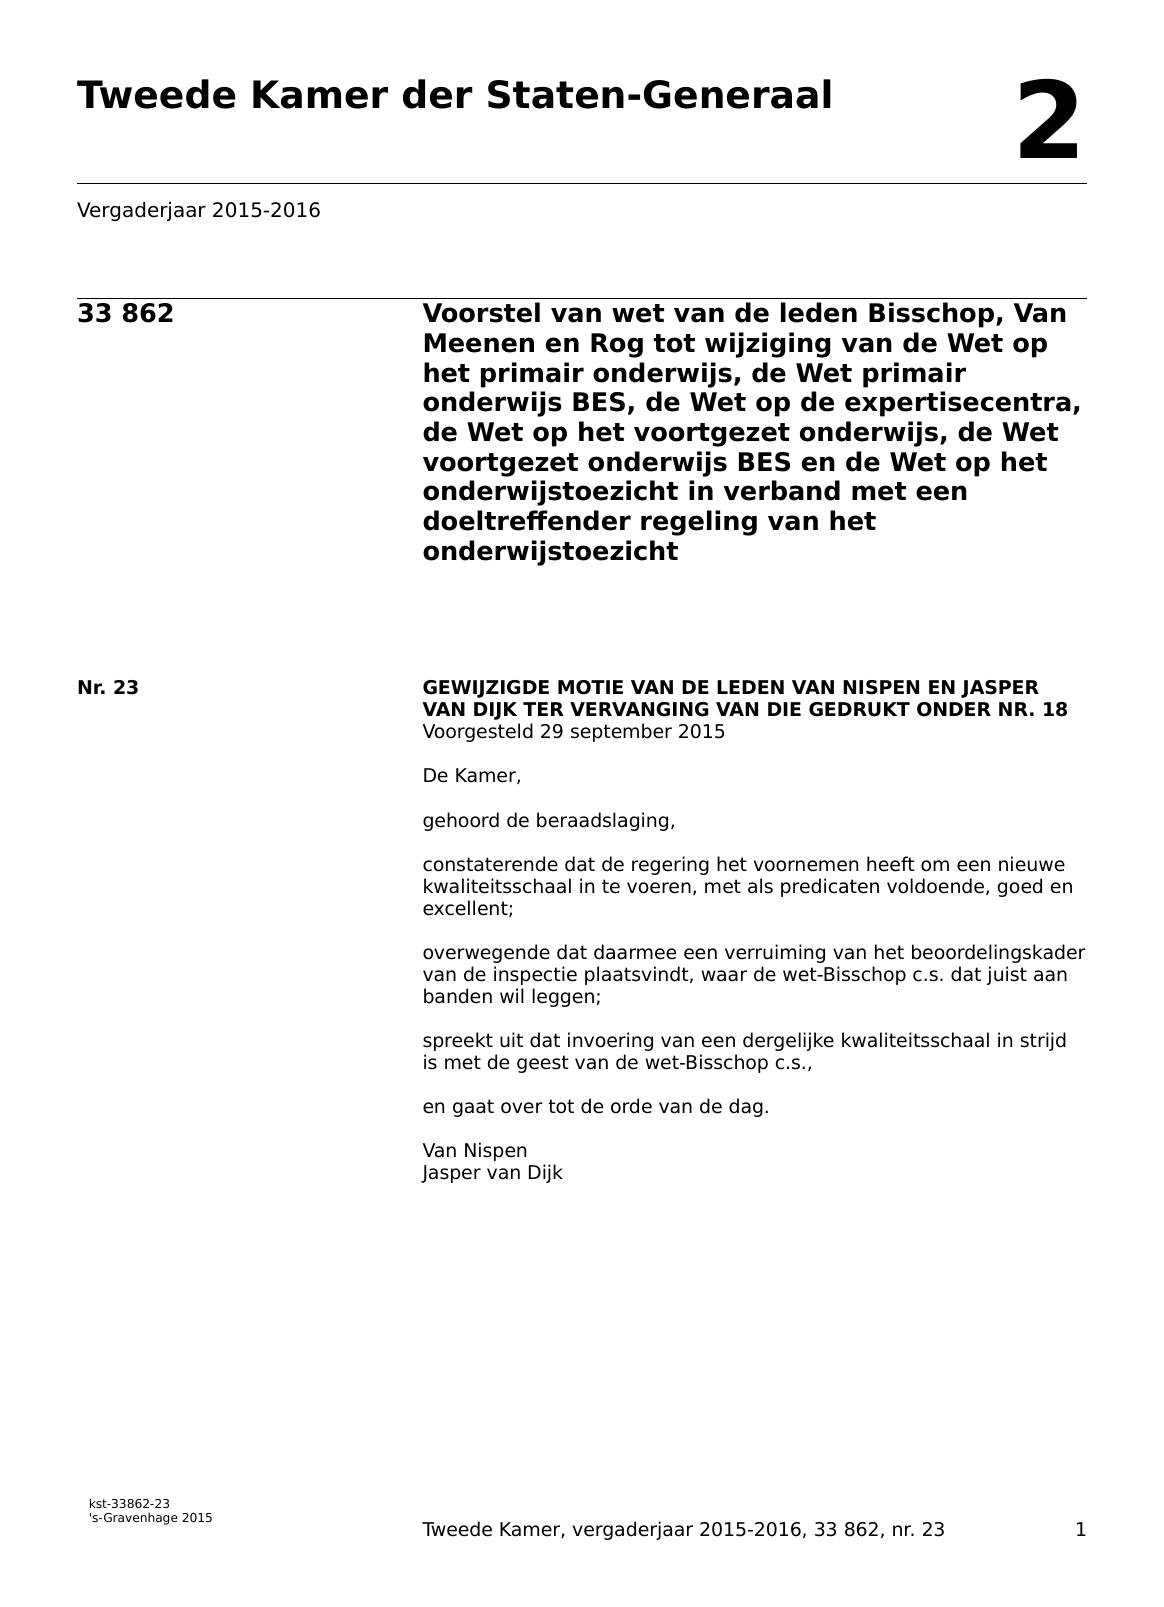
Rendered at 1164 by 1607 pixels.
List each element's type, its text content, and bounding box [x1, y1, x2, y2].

text en gaat over tot de orde van de dag. [422, 1096, 1087, 1118]
text Voorgesteld 29 september 2015 [422, 721, 1087, 743]
text overwegende dat daarmee een verruiming van het beoordelingskader van de inspectie plaatsvindt, waar de wet-Bisschop c.s. dat juist aan banden wil leggen; [422, 942, 1087, 1008]
text constaterende dat de regering het voornemen heeft om een nieuwe kwaliteitsschaal in te voeren, met als predicaten voldoende, goed en excellent; [422, 854, 1087, 919]
text 's-Gravenhage 2015 [88, 1511, 323, 1525]
table_header Tweede Kamer der Staten-Generaal [77, 59, 886, 183]
text gehoord de beraadslaging, [422, 809, 1087, 831]
text spreekt uit dat invoering van een dergelijke kwaliteitsschaal in strijd is met de geest van de wet-Bisschop c.s., [422, 1030, 1087, 1074]
subtitle 33 862 Voorstel van wet van de leden Bisschop, Van Meenen en Rog tot wijziging van de Wet op het primair onderwijs, de Wet primair onderwijs BES, de Wet op de expertisecentra, de Wet op het voortgezet onderwijs, de Wet voortgezet onderwijs BES en de Wet op het onderwijstoezicht in verband met een doeltreffender regeling van het onderwijstoezicht [77, 299, 1087, 566]
text Jasper van Dijk [422, 1162, 1087, 1184]
subtitle Nr. 23 GEWIJZIGDE MOTIE VAN DE LEDEN VAN NISPEN EN JASPER VAN DIJK TER VERVANGING VAN DIE GEDRUKT ONDER NR. 18 [77, 677, 1087, 721]
text De Kamer, [422, 765, 1087, 787]
table_cell Vergaderjaar 2015-2016 [77, 184, 1087, 298]
text Van Nispen [422, 1140, 1087, 1162]
text kst-33862-23 [88, 1497, 323, 1511]
table_header 2 [886, 59, 1087, 183]
